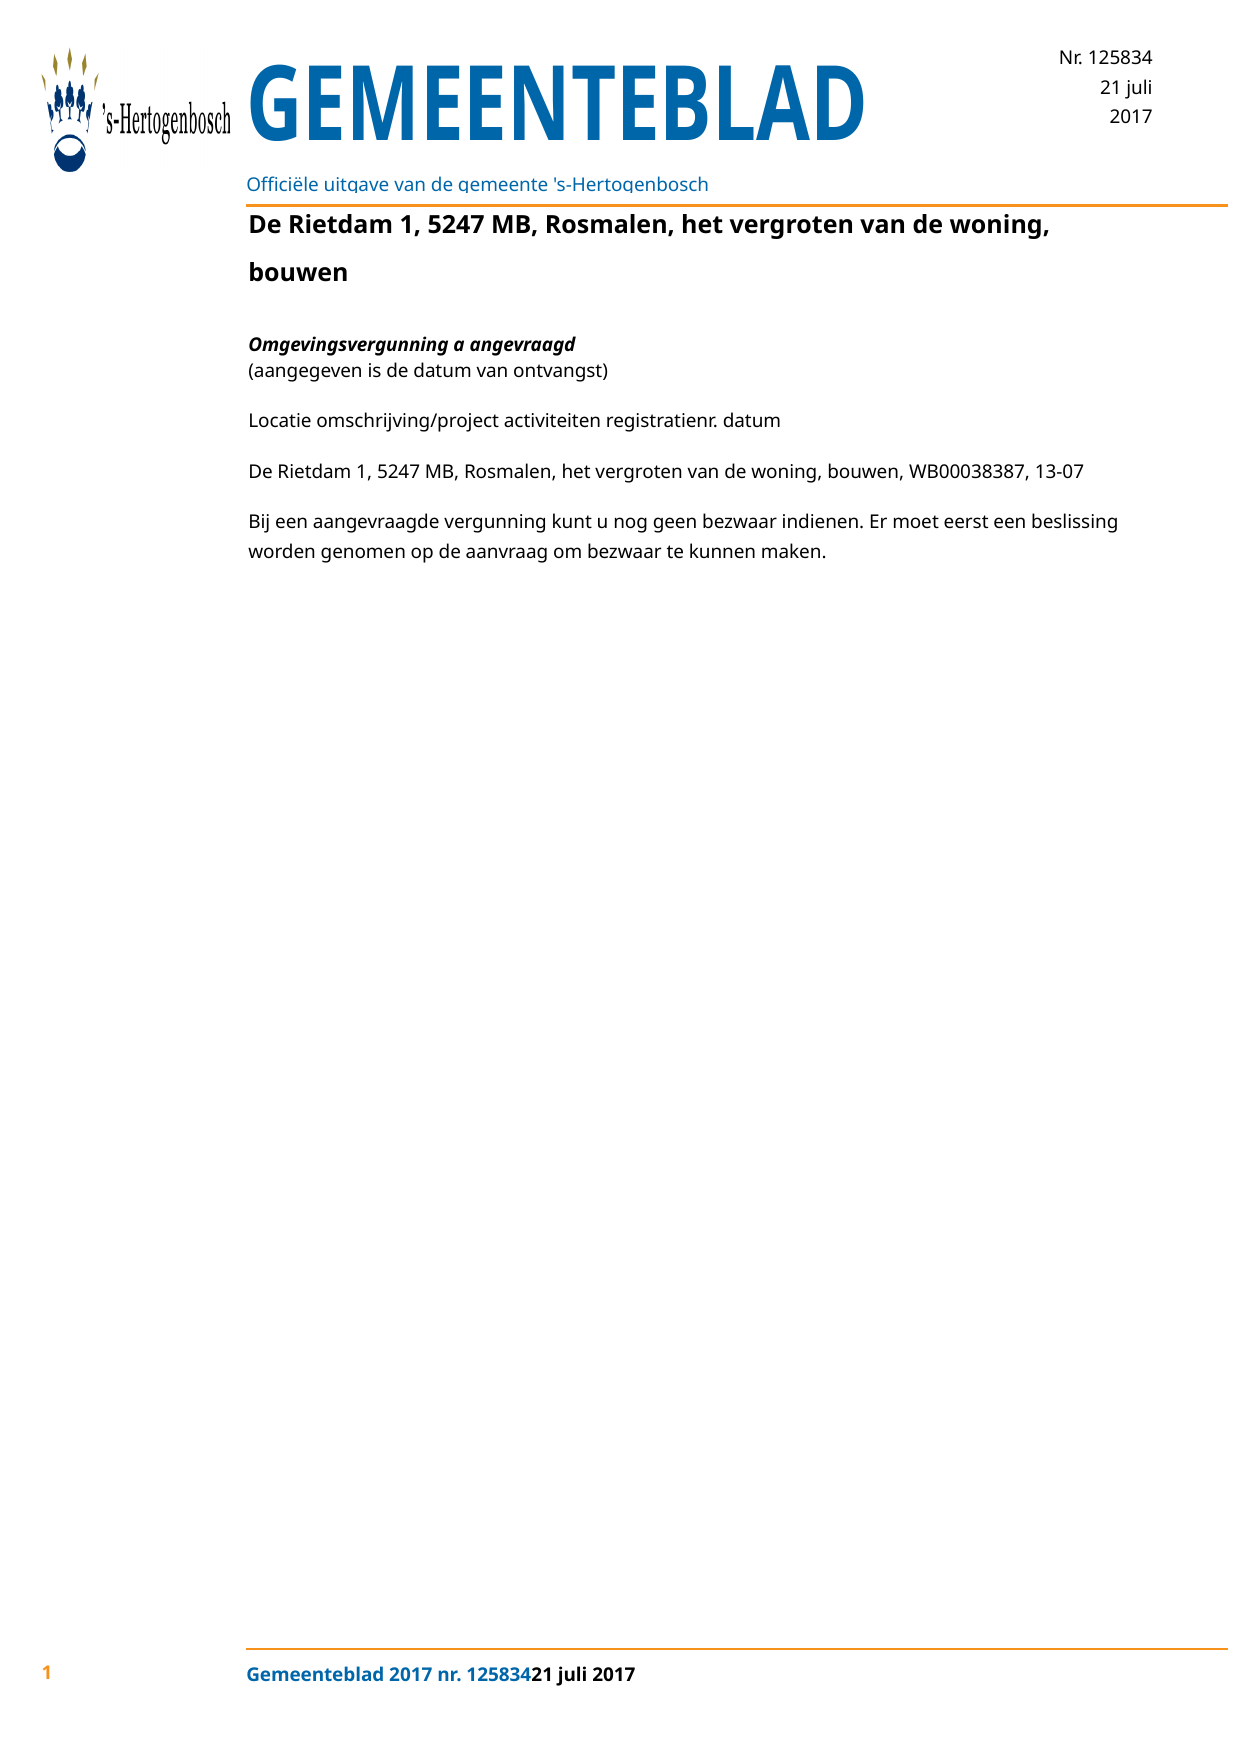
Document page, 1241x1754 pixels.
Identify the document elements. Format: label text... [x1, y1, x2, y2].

picture [41, 47, 231, 172]
text Omgevingsvergunning a angevraagd [248, 331, 1152, 357]
text (aangegeven is de datum van ontvangst) [248, 357, 1152, 383]
text Locatie omschrijving/project activiteiten registratienr. datum [248, 408, 1152, 433]
text De Rietdam 1, 5247 MB, Rosmalen, het vergroten van de woning, bouwen, WB00038387, 13-07 [248, 458, 1152, 484]
text De Rietdam 1, 5247 MB, Rosmalen, het vergroten van de woning, bouwen [248, 207, 1152, 288]
text Bij een aangevraagde vergunning kunt u nog geen bezwaar indienen. Er moet eerst een beslissing worden genomen op de aanvraag om bezwaar te kunnen maken. [248, 508, 1152, 564]
